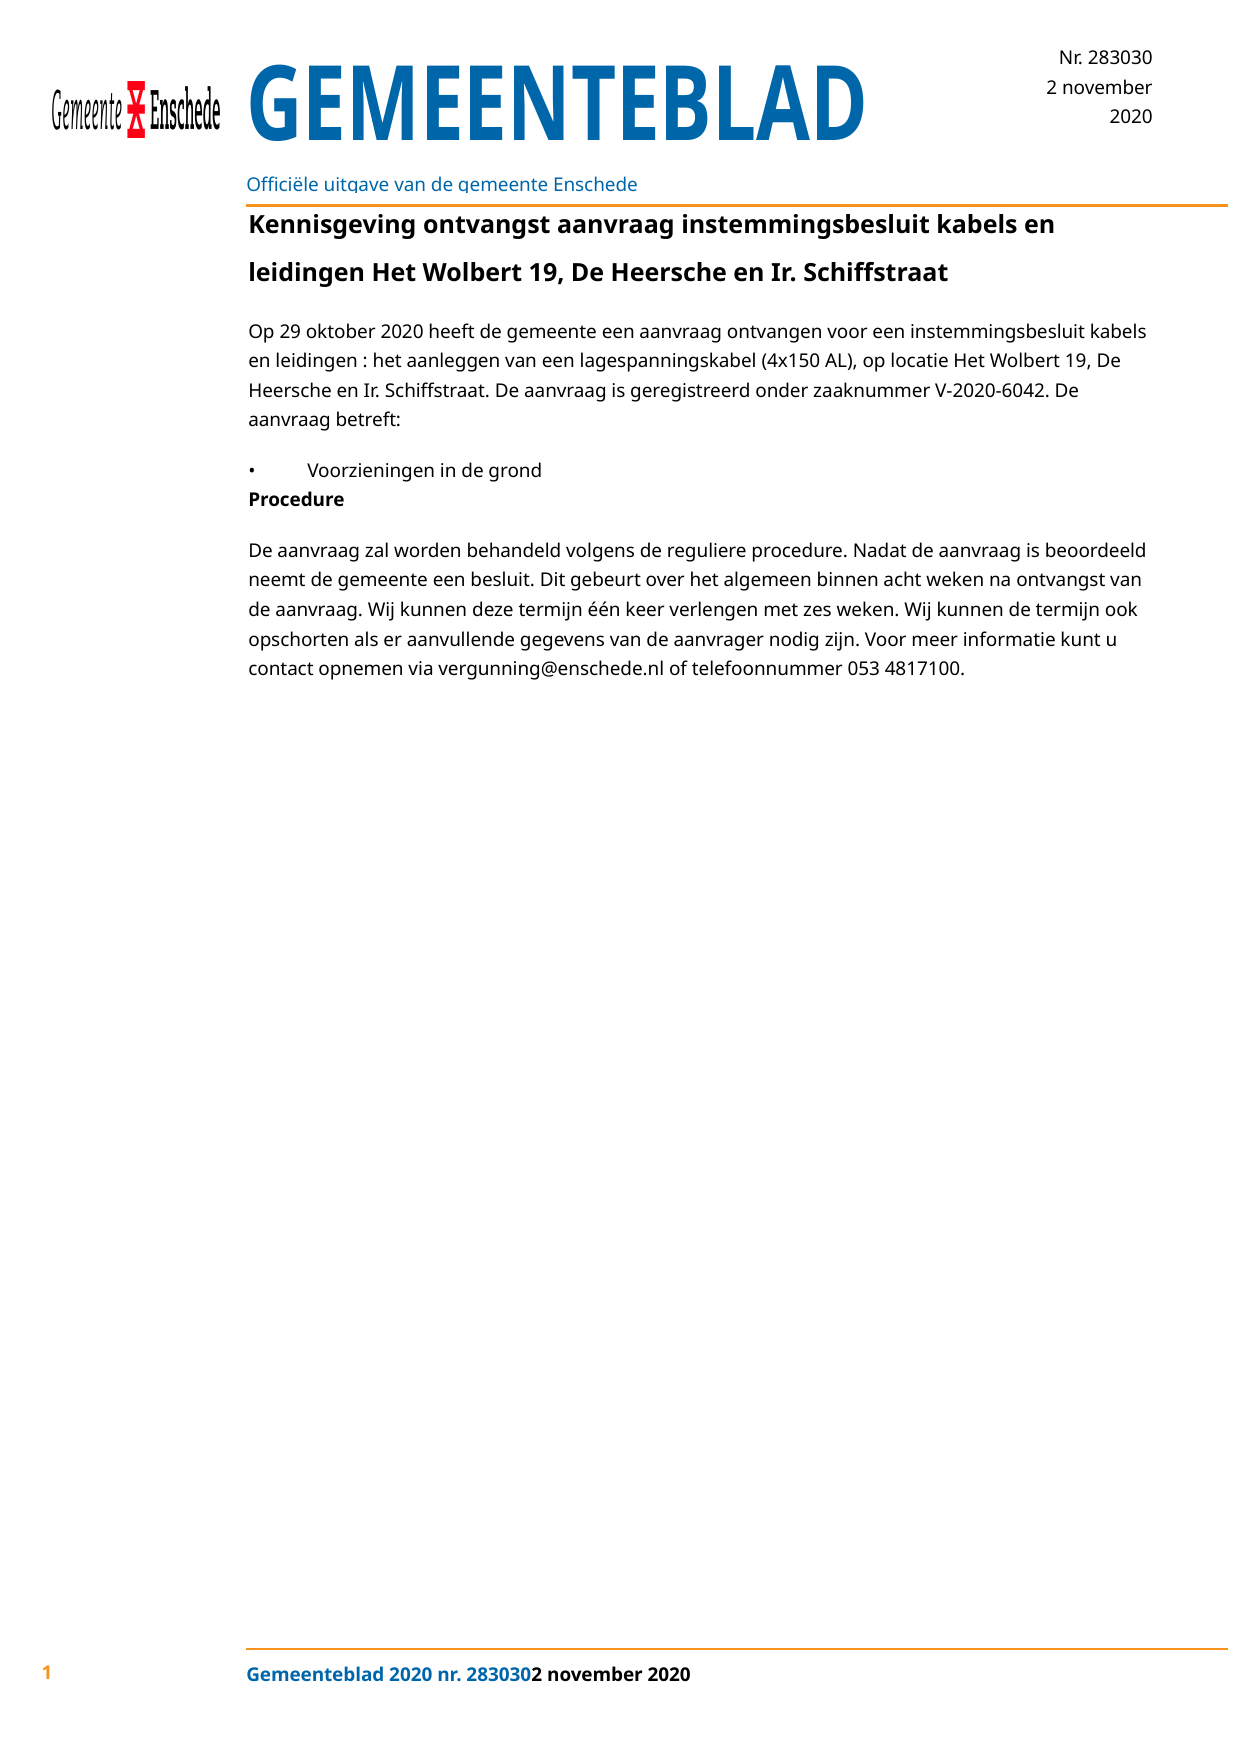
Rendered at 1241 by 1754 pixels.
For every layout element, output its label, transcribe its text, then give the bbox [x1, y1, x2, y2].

text De aanvraag zal worden behandeld volgens de reguliere procedure. Nadat de aanvraag is beoordeeld neemt de gemeente een besluit. Dit gebeurt over het algemeen binnen acht weken na ontvangst van de aanvraag. Wij kunnen deze termijn één keer verlengen met zes weken. Wij kunnen de termijn ook opschorten als er aanvullende gegevens van de aanvrager nodig zijn. Voor meer informatie kunt u contact opnemen via vergunning@enschede.nl of telefoonnummer 053 4817100. [248, 537, 1152, 681]
text Kennisgeving ontvangst aanvraag instemmingsbesluit kabels en leidingen Het Wolbert 19, De Heersche en Ir. Schiffstraat [248, 207, 1152, 288]
picture [41, 47, 231, 172]
text Op 29 oktober 2020 heeft de gemeente een aanvraag ontvangen voor een instemmingsbesluit kabels en leidingen : het aanleggen van een lagespanningskabel (4x150 AL), op locatie Het Wolbert 19, De Heersche en Ir. Schiffstraat. De aanvraag is geregistreerd onder zaaknummer V-2020-6042. De aanvraag betreft: [248, 318, 1152, 432]
list Voorzieningen in de grond [248, 457, 1152, 483]
text Procedure [248, 487, 1152, 512]
